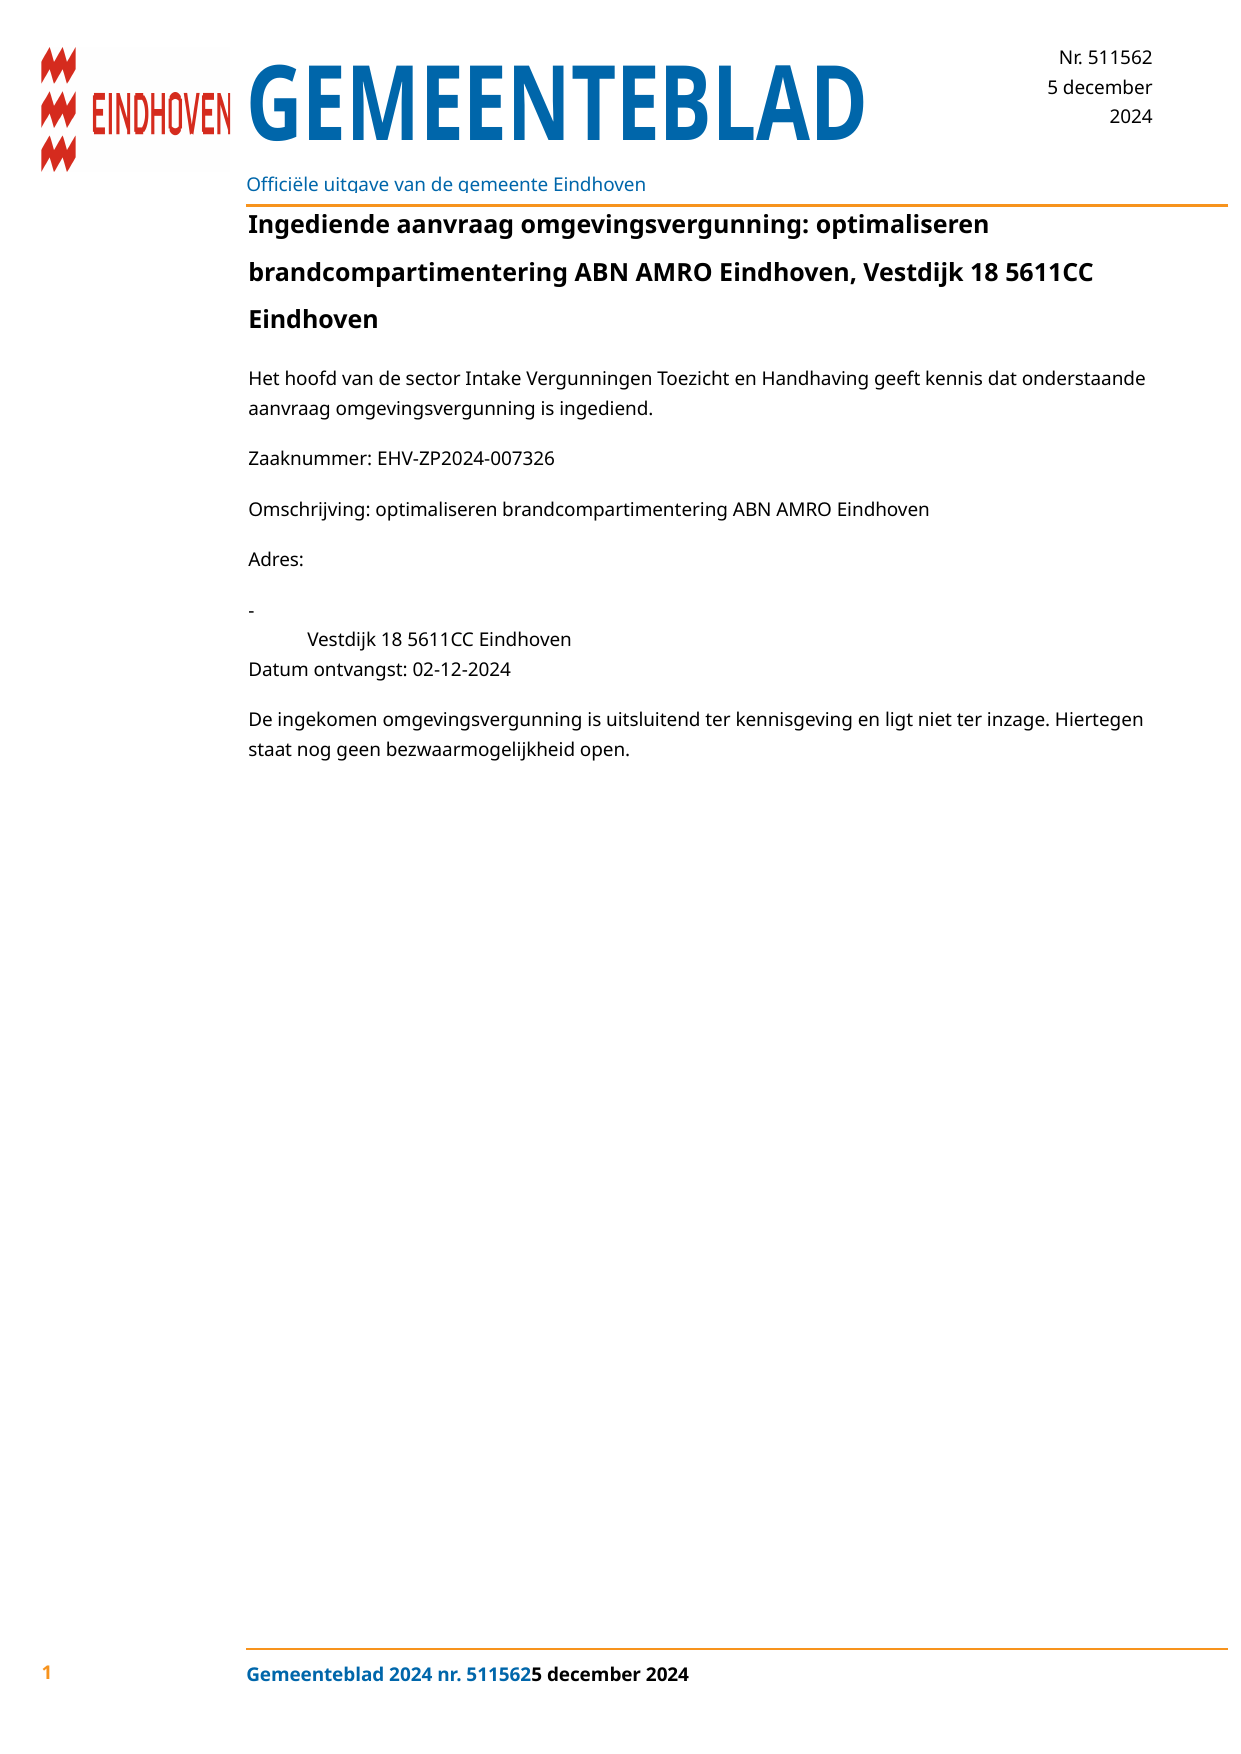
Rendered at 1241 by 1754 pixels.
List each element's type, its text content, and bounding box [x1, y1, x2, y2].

text Datum ontvangst: 02-12-2024 [248, 656, 1152, 682]
text Omschrijving: optimaliseren brandcompartimentering ABN AMRO Eindhoven [248, 496, 1152, 522]
text Zaaknummer: EHV-ZP2024-007326 [248, 446, 1152, 471]
text De ingekomen omgevingsvergunning is uitsluitend ter kennisgeving en ligt niet ter inzage. Hiertegen staat nog geen bezwaarmogelijkheid open. [248, 706, 1152, 762]
text Het hoofd van de sector Intake Vergunningen Toezicht en Handhaving geeft kennis dat onderstaande aanvraag omgevingsvergunning is ingediend. [248, 366, 1152, 421]
text Ingediende aanvraag omgevingsvergunning: optimaliseren brandcompartimentering ABN AMRO Eindhoven, Vestdijk 18 5611CC Eindhoven [248, 207, 1152, 336]
list Vestdijk 18 5611CC Eindhoven [248, 626, 1152, 652]
picture [41, 47, 231, 172]
text Adres: [248, 546, 1152, 572]
